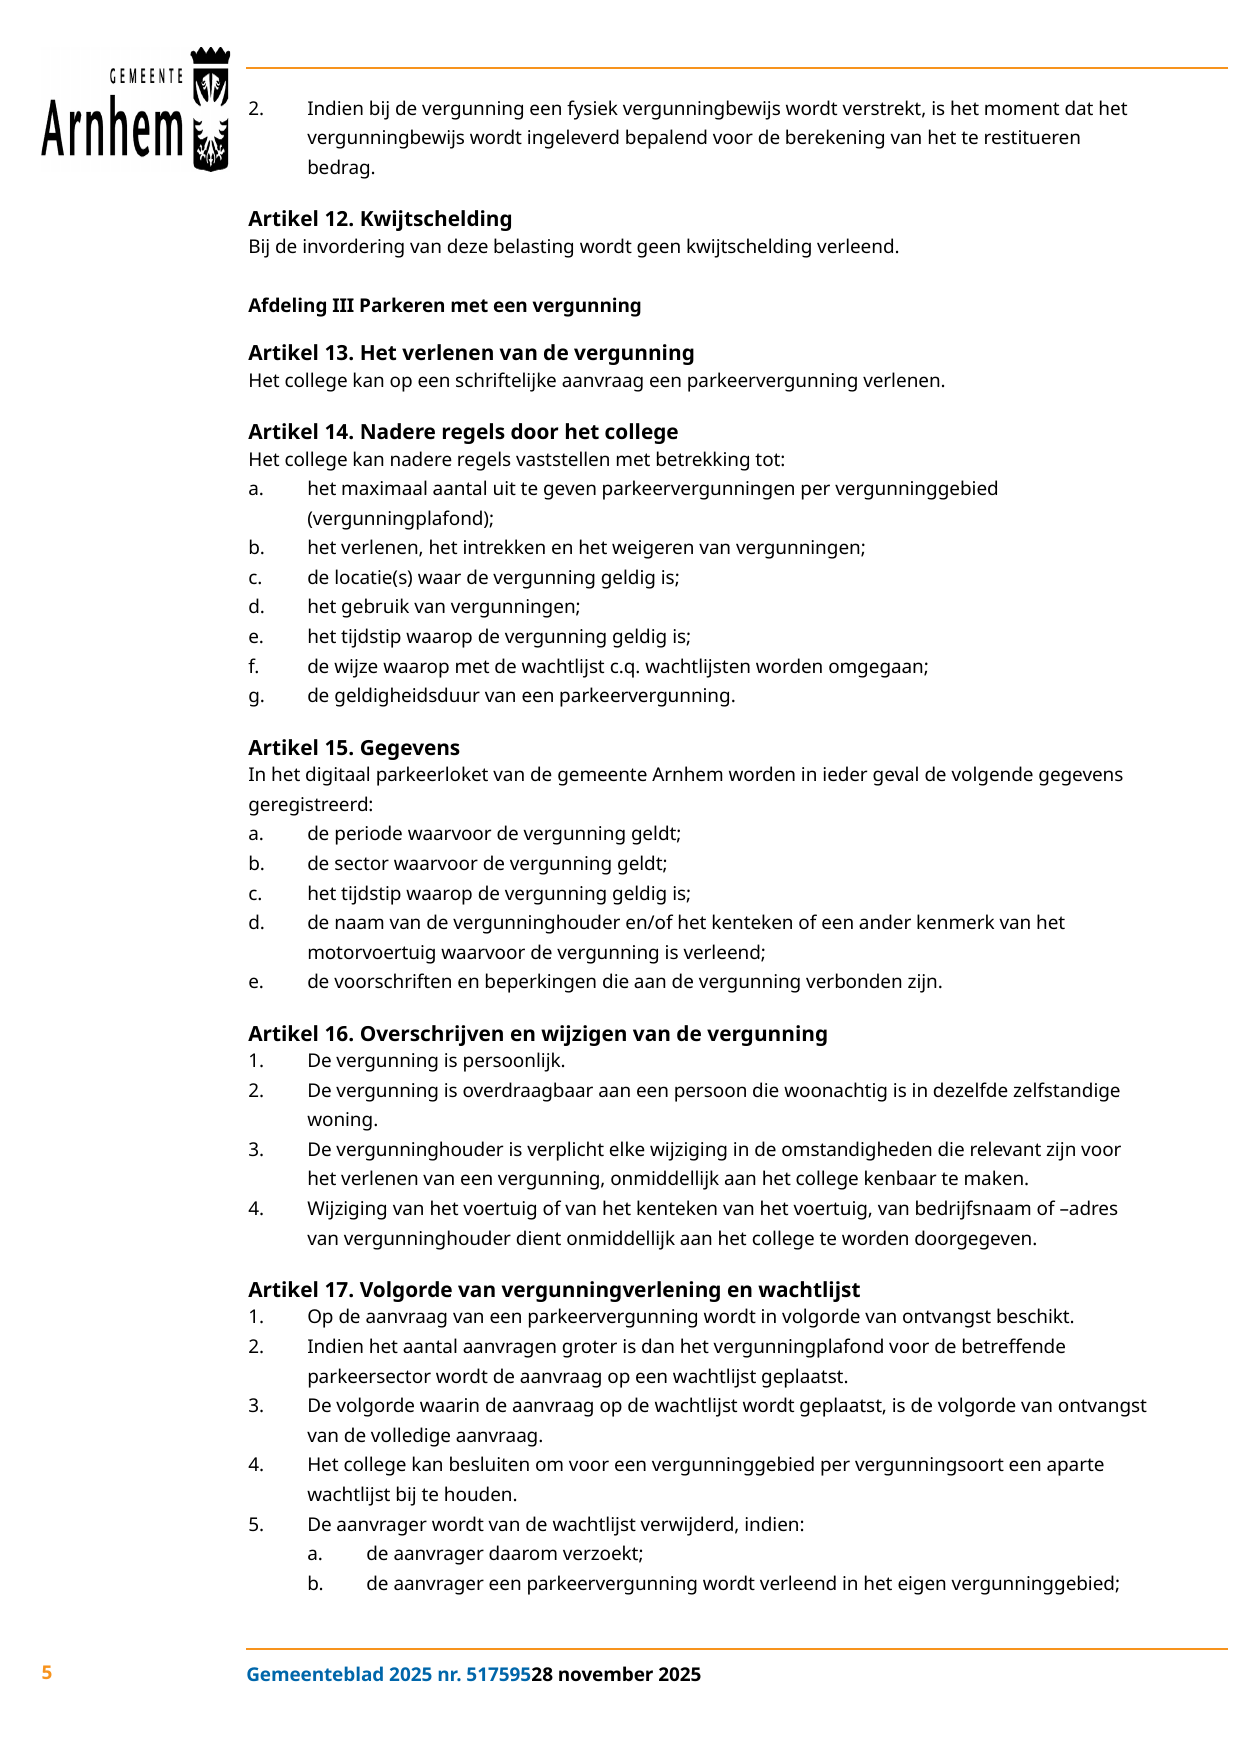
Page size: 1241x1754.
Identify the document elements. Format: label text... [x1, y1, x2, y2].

list Indien bij de vergunning een fysiek vergunningbewijs wordt verstrekt, is het moment dat het vergunningbewijs wordt ingeleverd bepalend voor de berekening van het te restitueren bedrag. [248, 95, 1152, 180]
list De vergunning is persoonlijk. [248, 1047, 1152, 1073]
list de periode waarvoor de vergunning geldt; [248, 821, 1152, 846]
list het maximaal aantal uit te geven parkeervergunningen per vergunninggebied (vergunningplafond); [248, 475, 1152, 531]
list het gebruik van vergunningen; [248, 594, 1152, 619]
text Artikel 12. Kwijtschelding [248, 204, 1152, 233]
text Artikel 16. Overschrijven en wijzigen van de vergunning [248, 1019, 1152, 1047]
list de wijze waarop met de wachtlijst c.q. wachtlijsten worden omgegaan; [248, 653, 1152, 679]
text Artikel 15. Gegevens [248, 733, 1152, 761]
text Bij de invordering van deze belasting wordt geen kwijtschelding verleend. [248, 233, 1152, 258]
list de sector waarvoor de vergunning geldt; [248, 850, 1152, 876]
text In het digitaal parkeerloket van de gemeente Arnhem worden in ieder geval de volgende gegevens geregistreerd: [248, 761, 1152, 817]
list de aanvrager daarom verzoekt; [307, 1540, 1152, 1566]
text Artikel 17. Volgorde van vergunningverlening en wachtlijst [248, 1275, 1152, 1304]
list Indien het aantal aanvragen groter is dan het vergunningplafond voor de betreffende parkeersector wordt de aanvraag op een wachtlijst geplaatst. [248, 1333, 1152, 1388]
text Het college kan nadere regels vaststellen met betrekking tot: [248, 446, 1152, 472]
list De vergunning is overdraagbaar aan een persoon die woonachtig is in dezelfde zelfstandige woning. [248, 1077, 1152, 1132]
text Het college kan op een schriftelijke aanvraag een parkeervergunning verlenen. [248, 367, 1152, 393]
list De vergunninghouder is verplicht elke wijziging in de omstandigheden die relevant zijn voor het verlenen van een vergunning, onmiddellijk aan het college kenbaar te maken. [248, 1136, 1152, 1191]
list de aanvrager een parkeervergunning wordt verleend in het eigen vergunninggebied; [307, 1570, 1152, 1596]
list Wijziging van het voertuig of van het kenteken van het voertuig, van bedrijfsnaam of –adres van vergunninghouder dient onmiddellijk aan het college te worden doorgegeven. [248, 1195, 1152, 1251]
list de geldigheidsduur van een parkeervergunning. [248, 682, 1152, 708]
list De volgorde waarin de aanvraag op de wachtlijst wordt geplaatst, is de volgorde van ontvangst van de volledige aanvraag. [248, 1392, 1152, 1448]
list de locatie(s) waar de vergunning geldig is; [248, 564, 1152, 590]
text Afdeling III Parkeren met een vergunning [248, 292, 1152, 318]
list Het college kan besluiten om voor een vergunninggebied per vergunningsoort een aparte wachtlijst bij te houden. [248, 1452, 1152, 1507]
list De aanvrager wordt van de wachtlijst verwijderd, indien: [248, 1511, 1152, 1536]
list het tijdstip waarop de vergunning geldig is; [248, 623, 1152, 649]
picture [41, 47, 231, 172]
list Op de aanvraag van een parkeervergunning wordt in volgorde van ontvangst beschikt. [248, 1304, 1152, 1329]
list de naam van de vergunninghouder en/of het kenteken of een ander kenmerk van het motorvoertuig waarvoor de vergunning is verleend; [248, 909, 1152, 964]
text Artikel 14. Nadere regels door het college [248, 417, 1152, 446]
list de voorschriften en beperkingen die aan de vergunning verbonden zijn. [248, 968, 1152, 994]
list het verlenen, het intrekken en het weigeren van vergunningen; [248, 534, 1152, 560]
text Artikel 13. Het verlenen van de vergunning [248, 338, 1152, 367]
list het tijdstip waarop de vergunning geldig is; [248, 880, 1152, 905]
